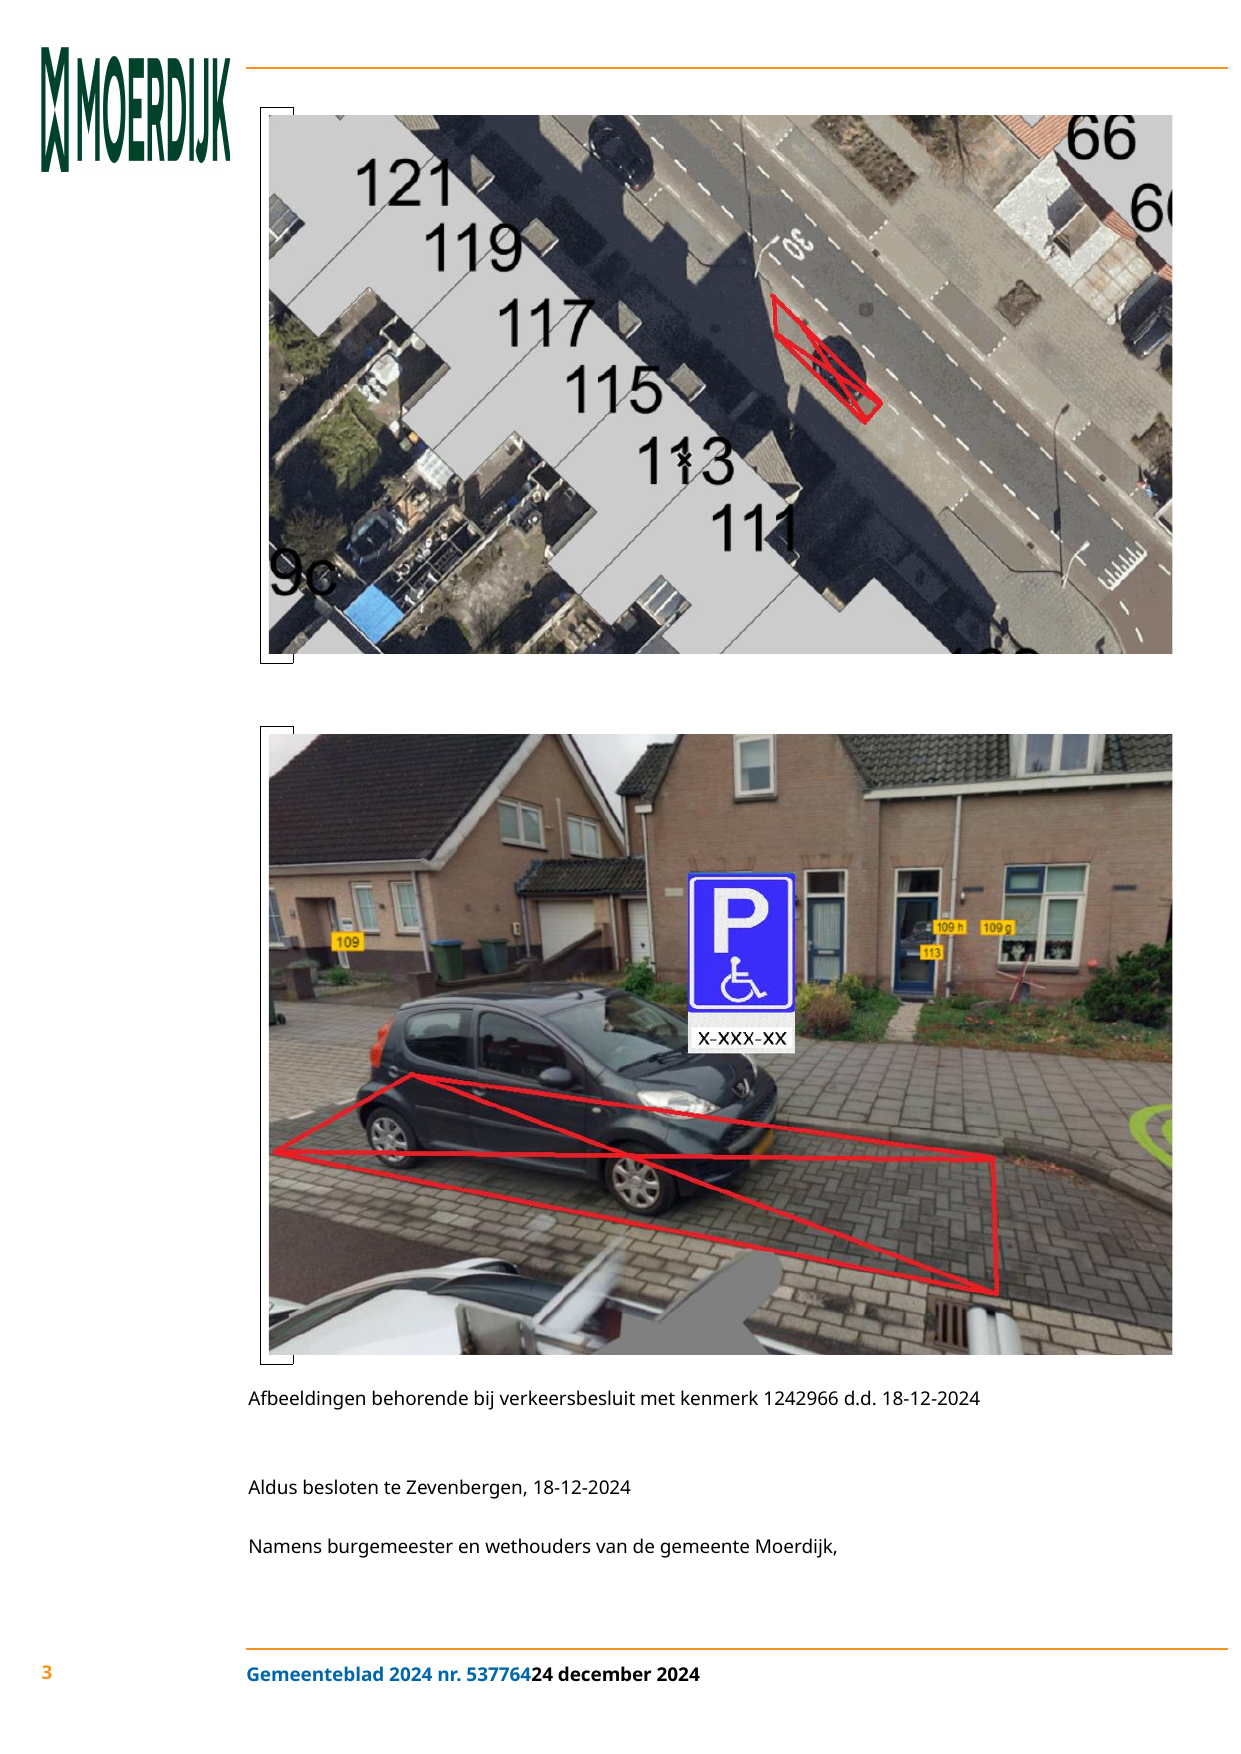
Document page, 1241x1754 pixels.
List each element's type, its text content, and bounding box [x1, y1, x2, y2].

picture [41, 47, 231, 172]
text Namens burgemeester en wethouders van de gemeente Moerdijk, [248, 1533, 1152, 1559]
picture [268, 734, 1173, 1355]
text Aldus besloten te Zevenbergen, 18-12-2024 [248, 1474, 1152, 1500]
picture [268, 115, 1173, 654]
text Afbeeldingen behorende bij verkeersbesluit met kenmerk 1242966 d.d. 18-12-2024 [248, 1385, 1152, 1411]
